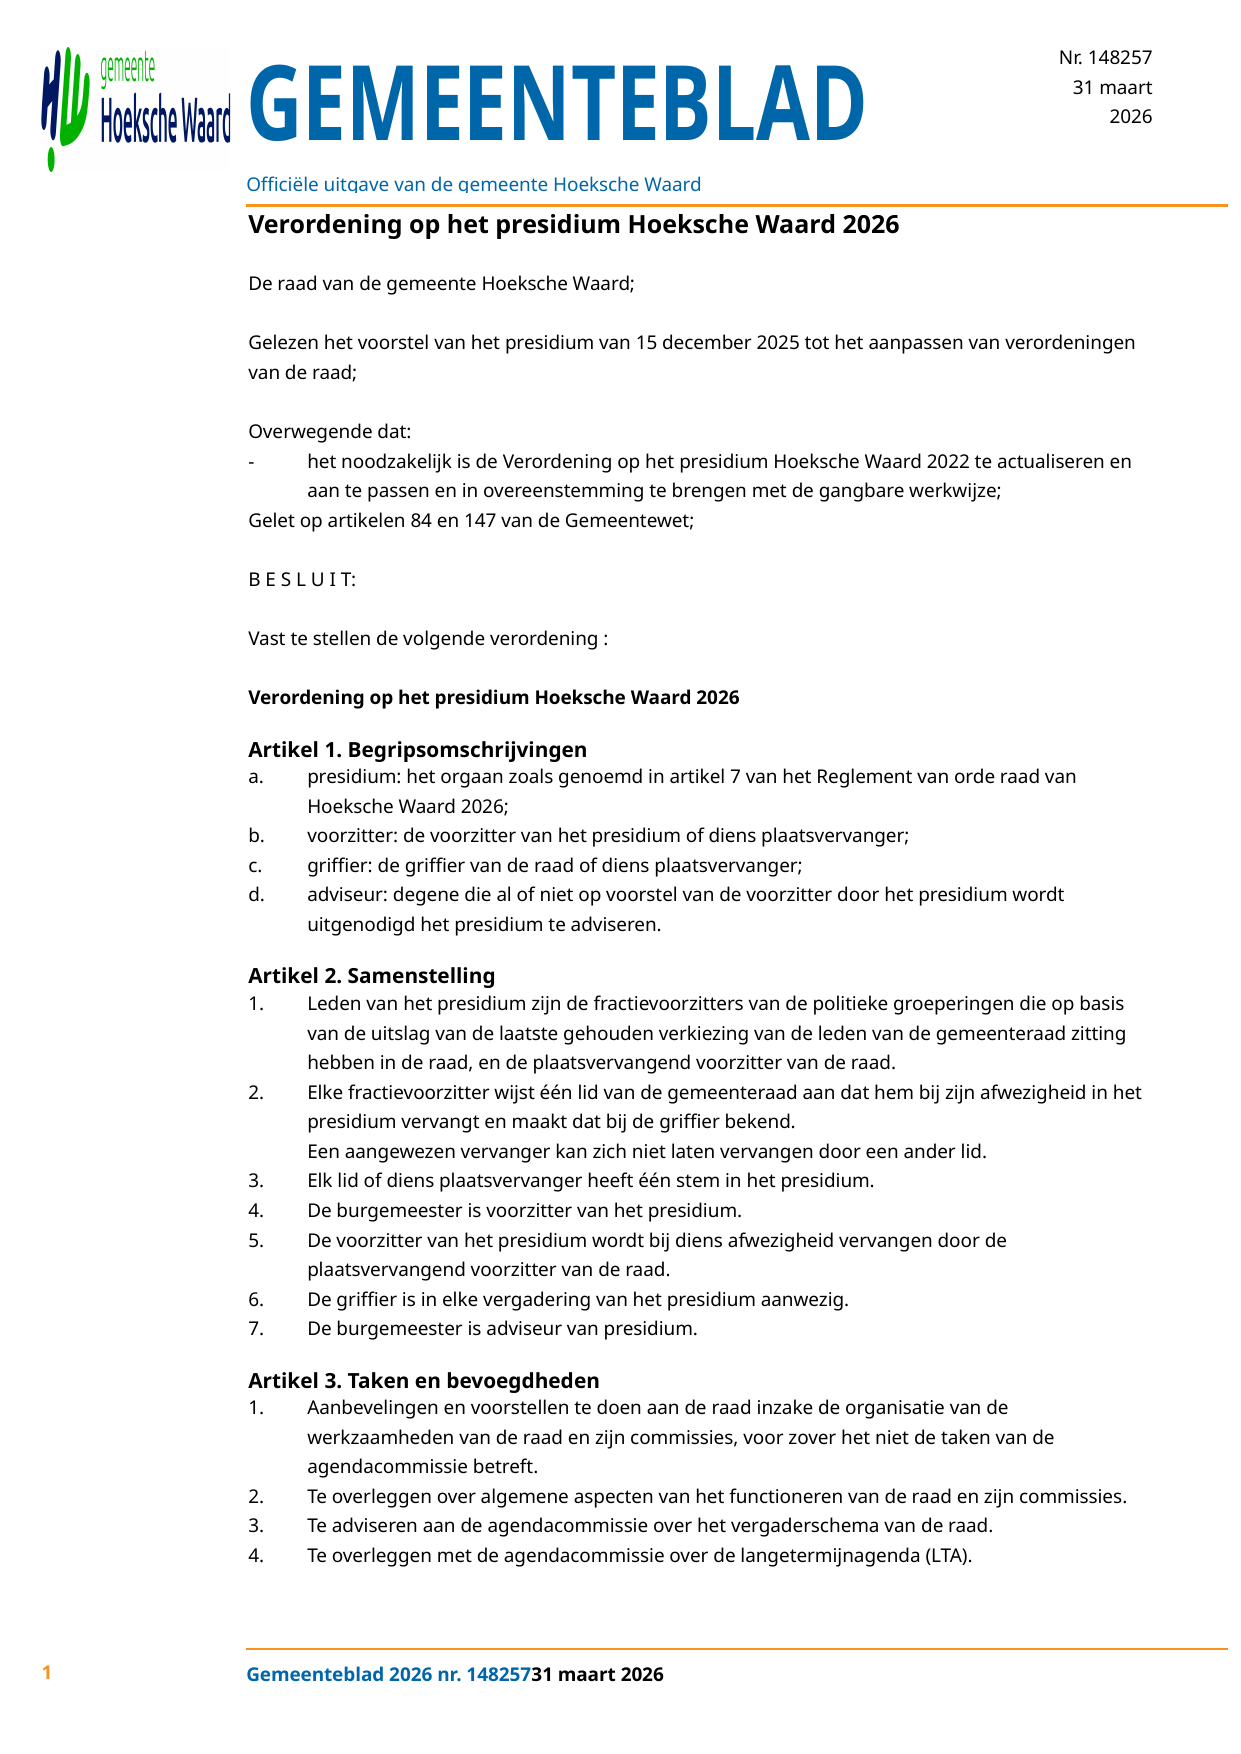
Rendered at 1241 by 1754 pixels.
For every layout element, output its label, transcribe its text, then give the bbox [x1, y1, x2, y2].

list het noodzakelijk is de Verordening op het presidium Hoeksche Waard 2022 te actualiseren en aan te passen en in overeenstemming te brengen met de gangbare werkwijze; [248, 448, 1152, 503]
list adviseur: degene die al of niet op voorstel van de voorzitter door het presidium wordt uitgenodigd het presidium te adviseren. [248, 882, 1152, 937]
text De raad van de gemeente Hoeksche Waard; [248, 270, 1152, 296]
picture [41, 47, 231, 172]
list De burgemeester is adviseur van presidium. [248, 1316, 1152, 1341]
text B E S L U I T: [248, 566, 1152, 592]
list Te overleggen over algemene aspecten van het functioneren van de raad en zijn commissies. [248, 1483, 1152, 1509]
list Elke fractievoorzitter wijst één lid van de gemeenteraad aan dat hem bij zijn afwezigheid in het presidium vervangt en maakt dat bij de griffier bekend. [248, 1079, 1152, 1134]
text Verordening op het presidium Hoeksche Waard 2026 [248, 684, 1152, 710]
text Artikel 1. Begripsomschrijvingen [248, 735, 1152, 763]
list presidium: het orgaan zoals genoemd in artikel 7 van het Reglement van orde raad van Hoeksche Waard 2026; [248, 763, 1152, 819]
text Vast te stellen de volgende verordening : [248, 625, 1152, 651]
list Een aangewezen vervanger kan zich niet laten vervangen door een ander lid. [248, 1138, 1152, 1164]
list De griffier is in elke vergadering van het presidium aanwezig. [248, 1286, 1152, 1312]
text Verordening op het presidium Hoeksche Waard 2026 [248, 207, 1152, 241]
text Artikel 2. Samenstelling [248, 962, 1152, 990]
list Aanbevelingen en voorstellen te doen aan de raad inzake de organisatie van de werkzaamheden van de raad en zijn commissies, voor zover het niet de taken van de agendacommissie betreft. [248, 1394, 1152, 1479]
list griffier: de griffier van de raad of diens plaatsvervanger; [248, 852, 1152, 878]
list voorzitter: de voorzitter van het presidium of diens plaatsvervanger; [248, 822, 1152, 848]
text Overwegende dat: [248, 418, 1152, 444]
list Te overleggen met de agendacommissie over de langetermijnagenda (LTA). [248, 1542, 1152, 1568]
text Artikel 3. Taken en bevoegdheden [248, 1366, 1152, 1394]
list De voorzitter van het presidium wordt bij diens afwezigheid vervangen door de plaatsvervangend voorzitter van de raad. [248, 1227, 1152, 1282]
list Elk lid of diens plaatsvervanger heeft één stem in het presidium. [248, 1168, 1152, 1193]
list Leden van het presidium zijn de fractievoorzitters van de politieke groeperingen die op basis van de uitslag van de laatste gehouden verkiezing van de leden van de gemeenteraad zitting hebben in de raad, en de plaatsvervangend voorzitter van de raad. [248, 990, 1152, 1075]
list Te adviseren aan de agendacommissie over het vergaderschema van de raad. [248, 1513, 1152, 1538]
text Gelezen het voorstel van het presidium van 15 december 2025 tot het aanpassen van verordeningen van de raad; [248, 329, 1152, 385]
list De burgemeester is voorzitter van het presidium. [248, 1197, 1152, 1223]
text Gelet op artikelen 84 en 147 van de Gemeentewet; [248, 507, 1152, 533]
